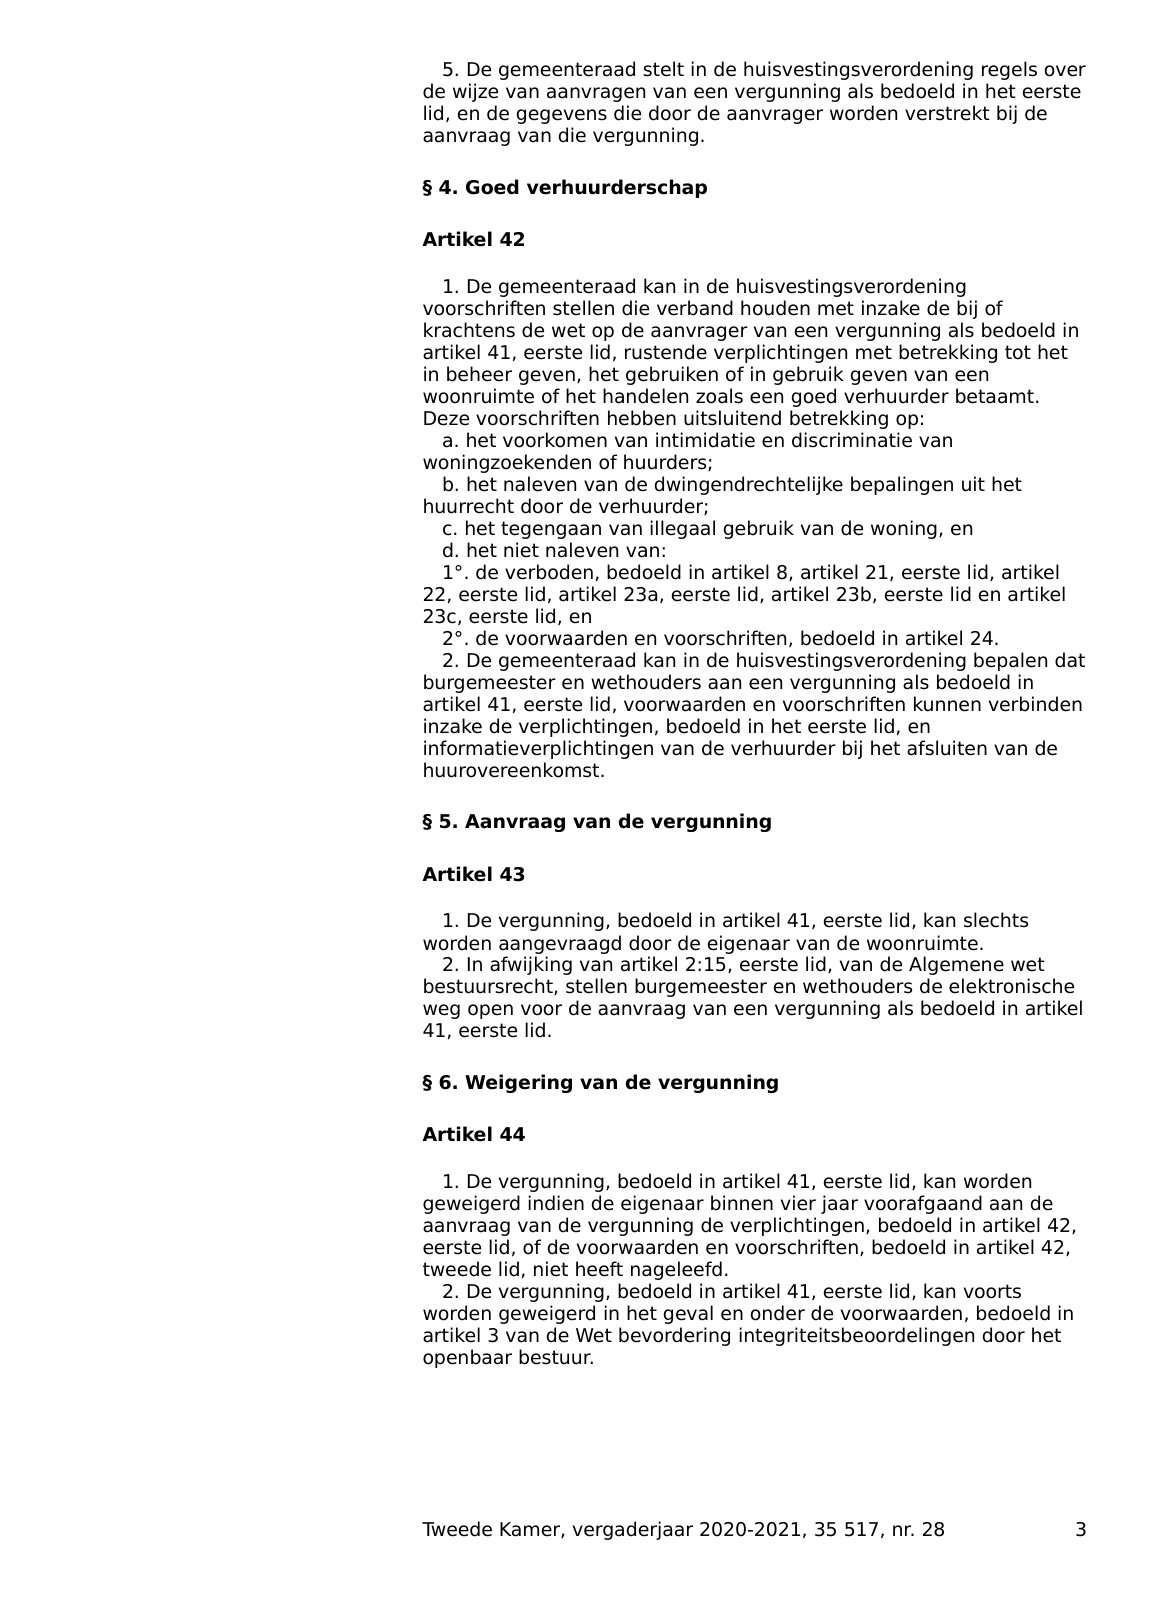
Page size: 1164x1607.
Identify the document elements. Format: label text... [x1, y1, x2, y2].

text 1. De vergunning, bedoeld in artikel 41, eerste lid, kan slechts worden aangevraagd door de eigenaar van de woonruimte. [422, 910, 1087, 954]
text c. het tegengaan van illegaal gebruik van de woning, en [422, 518, 1087, 540]
text 2°. de voorwaarden en voorschriften, bedoeld in artikel 24. [422, 628, 1087, 649]
text b. het naleven van de dwingendrechtelijke bepalingen uit het huurrecht door de verhuurder; [422, 474, 1087, 518]
text 1. De gemeenteraad kan in de huisvestingsverordening voorschriften stellen die verband houden met inzake de bij of krachtens de wet op de aanvrager van een vergunning als bedoeld in artikel 41, eerste lid, rustende verplichtingen met betrekking tot het in beheer geven, het gebruiken of in gebruik geven van een woonruimte of het handelen zoals een goed verhuurder betaamt. Deze voorschriften hebben uitsluitend betrekking op: [422, 276, 1087, 430]
subtitle § 6. Weigering van de vergunning [422, 1072, 1087, 1094]
subtitle Artikel 43 [422, 863, 1087, 885]
text 2. De gemeenteraad kan in de huisvestingsverordening bepalen dat burgemeester en wethouders aan een vergunning als bedoeld in artikel 41, eerste lid, voorwaarden en voorschriften kunnen verbinden inzake de verplichtingen, bedoeld in het eerste lid, en informatieverplichtingen van de verhuurder bij het afsluiten van de huurovereenkomst. [422, 649, 1087, 781]
text a. het voorkomen van intimidatie en discriminatie van woningzoekenden of huurders; [422, 430, 1087, 474]
subtitle Artikel 42 [422, 229, 1087, 251]
subtitle § 5. Aanvraag van de vergunning [422, 811, 1087, 833]
text d. het niet naleven van: [422, 540, 1087, 562]
text 5. De gemeenteraad stelt in de huisvestingsverordening regels over de wijze van aanvragen van een vergunning als bedoeld in het eerste lid, en de gegevens die door de aanvrager worden verstrekt bij de aanvraag van die vergunning. [422, 59, 1087, 147]
text 2. In afwijking van artikel 2:15, eerste lid, van de Algemene wet bestuursrecht, stellen burgemeester en wethouders de elektronische weg open voor de aanvraag van een vergunning als bedoeld in artikel 41, eerste lid. [422, 954, 1087, 1042]
subtitle § 4. Goed verhuurderschap [422, 177, 1087, 199]
text 1. De vergunning, bedoeld in artikel 41, eerste lid, kan worden geweigerd indien de eigenaar binnen vier jaar voorafgaand aan de aanvraag van de vergunning de verplichtingen, bedoeld in artikel 42, eerste lid, of de voorwaarden en voorschriften, bedoeld in artikel 42, tweede lid, niet heeft nageleefd. [422, 1171, 1087, 1281]
subtitle Artikel 44 [422, 1124, 1087, 1146]
text 2. De vergunning, bedoeld in artikel 41, eerste lid, kan voorts worden geweigerd in het geval en onder de voorwaarden, bedoeld in artikel 3 van de Wet bevordering integriteitsbeoordelingen door het openbaar bestuur. [422, 1281, 1087, 1369]
text 1°. de verboden, bedoeld in artikel 8, artikel 21, eerste lid, artikel 22, eerste lid, artikel 23a, eerste lid, artikel 23b, eerste lid en artikel 23c, eerste lid, en [422, 562, 1087, 628]
